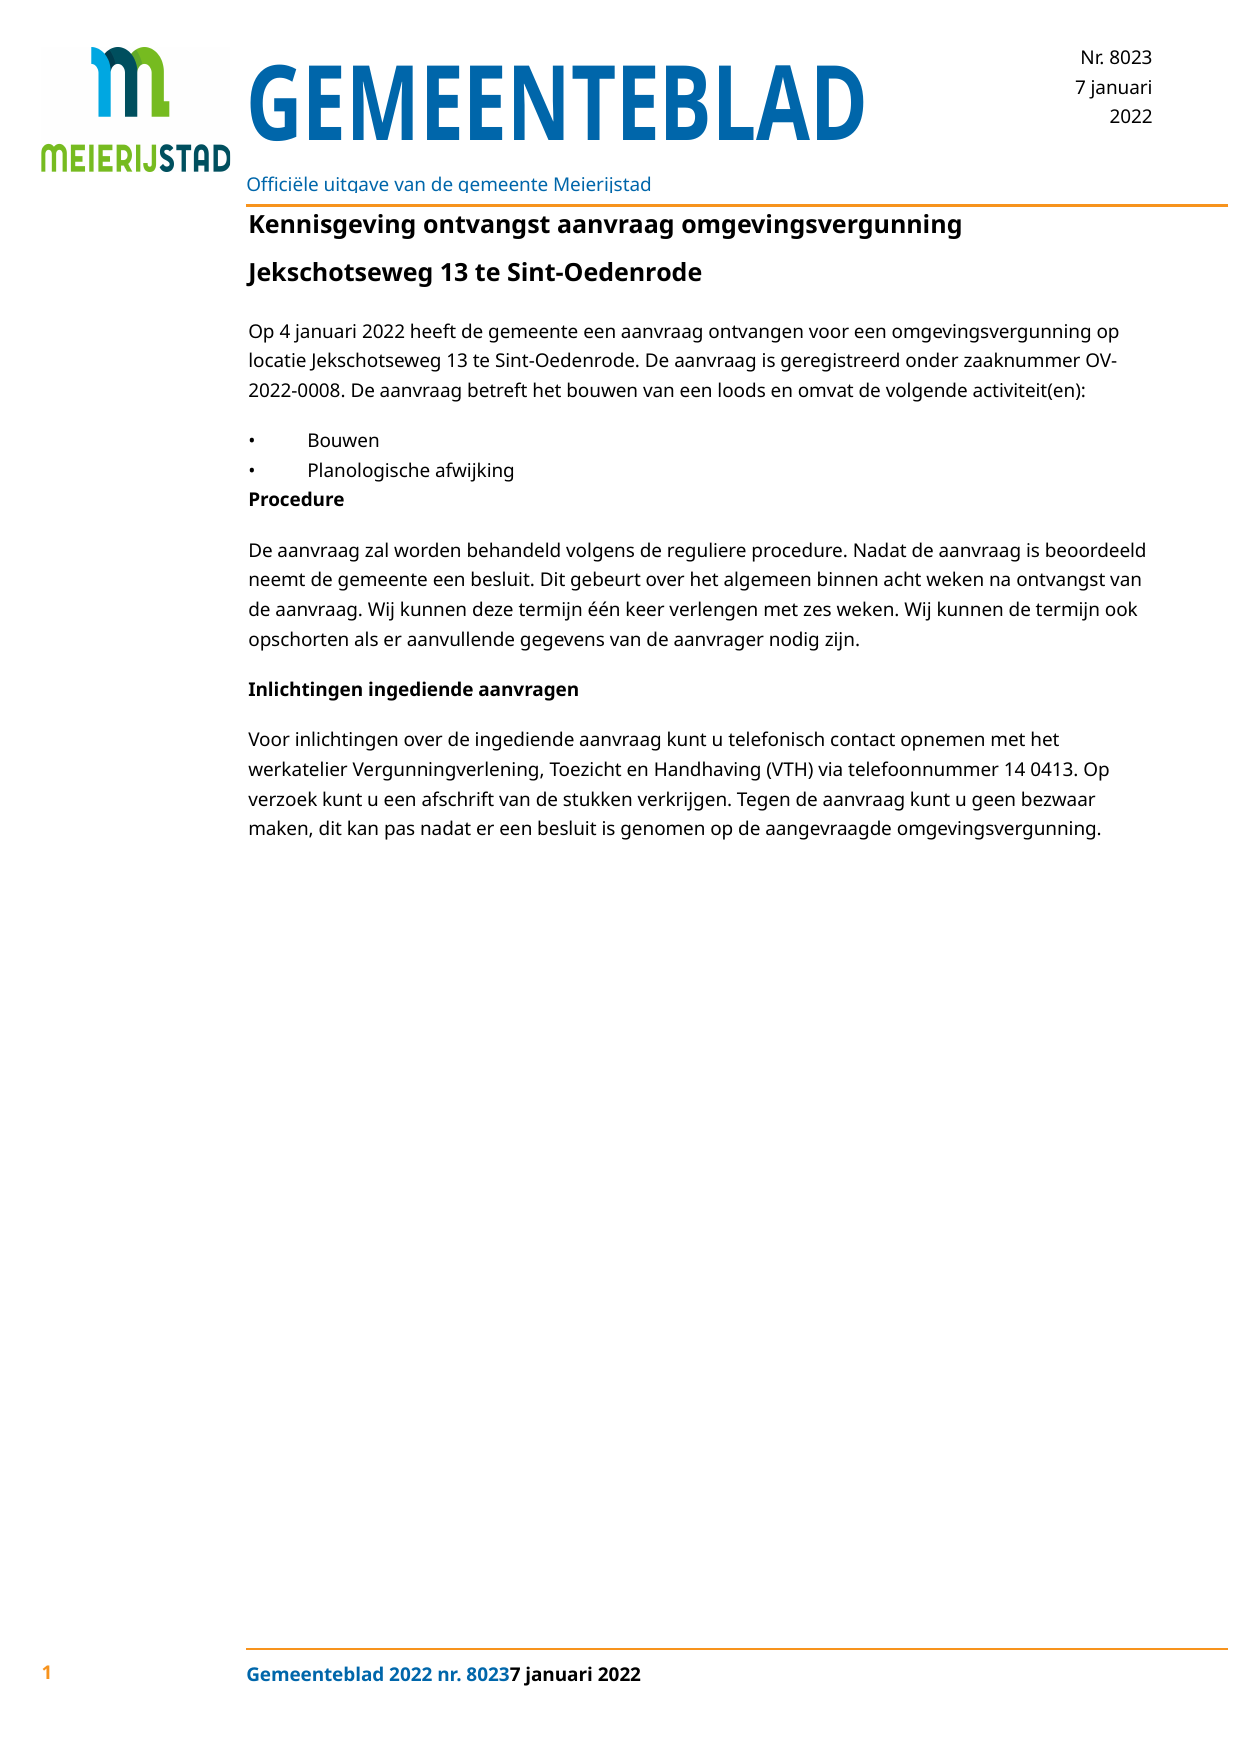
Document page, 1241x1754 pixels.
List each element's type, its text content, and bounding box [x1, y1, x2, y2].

text Kennisgeving ontvangst aanvraag omgevingsvergunning Jekschotseweg 13 te Sint-Oedenrode [248, 207, 1152, 288]
list Bouwen [248, 427, 1152, 453]
list Planologische afwijking [248, 457, 1152, 483]
picture [41, 47, 231, 172]
text Voor inlichtingen over de ingediende aanvraag kunt u telefonisch contact opnemen met het werkatelier Vergunningverlening, Toezicht en Handhaving (VTH) via telefoonnummer 14 0413. Op verzoek kunt u een afschrift van de stukken verkrijgen. Tegen de aanvraag kunt u geen bezwaar maken, dit kan pas nadat er een besluit is genomen op de aangevraagde omgevingsvergunning. [248, 727, 1152, 841]
text Procedure [248, 487, 1152, 512]
text Op 4 januari 2022 heeft de gemeente een aanvraag ontvangen voor een omgevingsvergunning op locatie Jekschotseweg 13 te Sint-Oedenrode. De aanvraag is geregistreerd onder zaaknummer OV-2022-0008. De aanvraag betreft het bouwen van een loods en omvat de volgende activiteit(en): [248, 318, 1152, 403]
text Inlichtingen ingediende aanvragen [248, 676, 1152, 702]
text De aanvraag zal worden behandeld volgens de reguliere procedure. Nadat de aanvraag is beoordeeld neemt de gemeente een besluit. Dit gebeurt over het algemeen binnen acht weken na ontvangst van de aanvraag. Wij kunnen deze termijn één keer verlengen met zes weken. Wij kunnen de termijn ook opschorten als er aanvullende gegevens van de aanvrager nodig zijn. [248, 537, 1152, 652]
